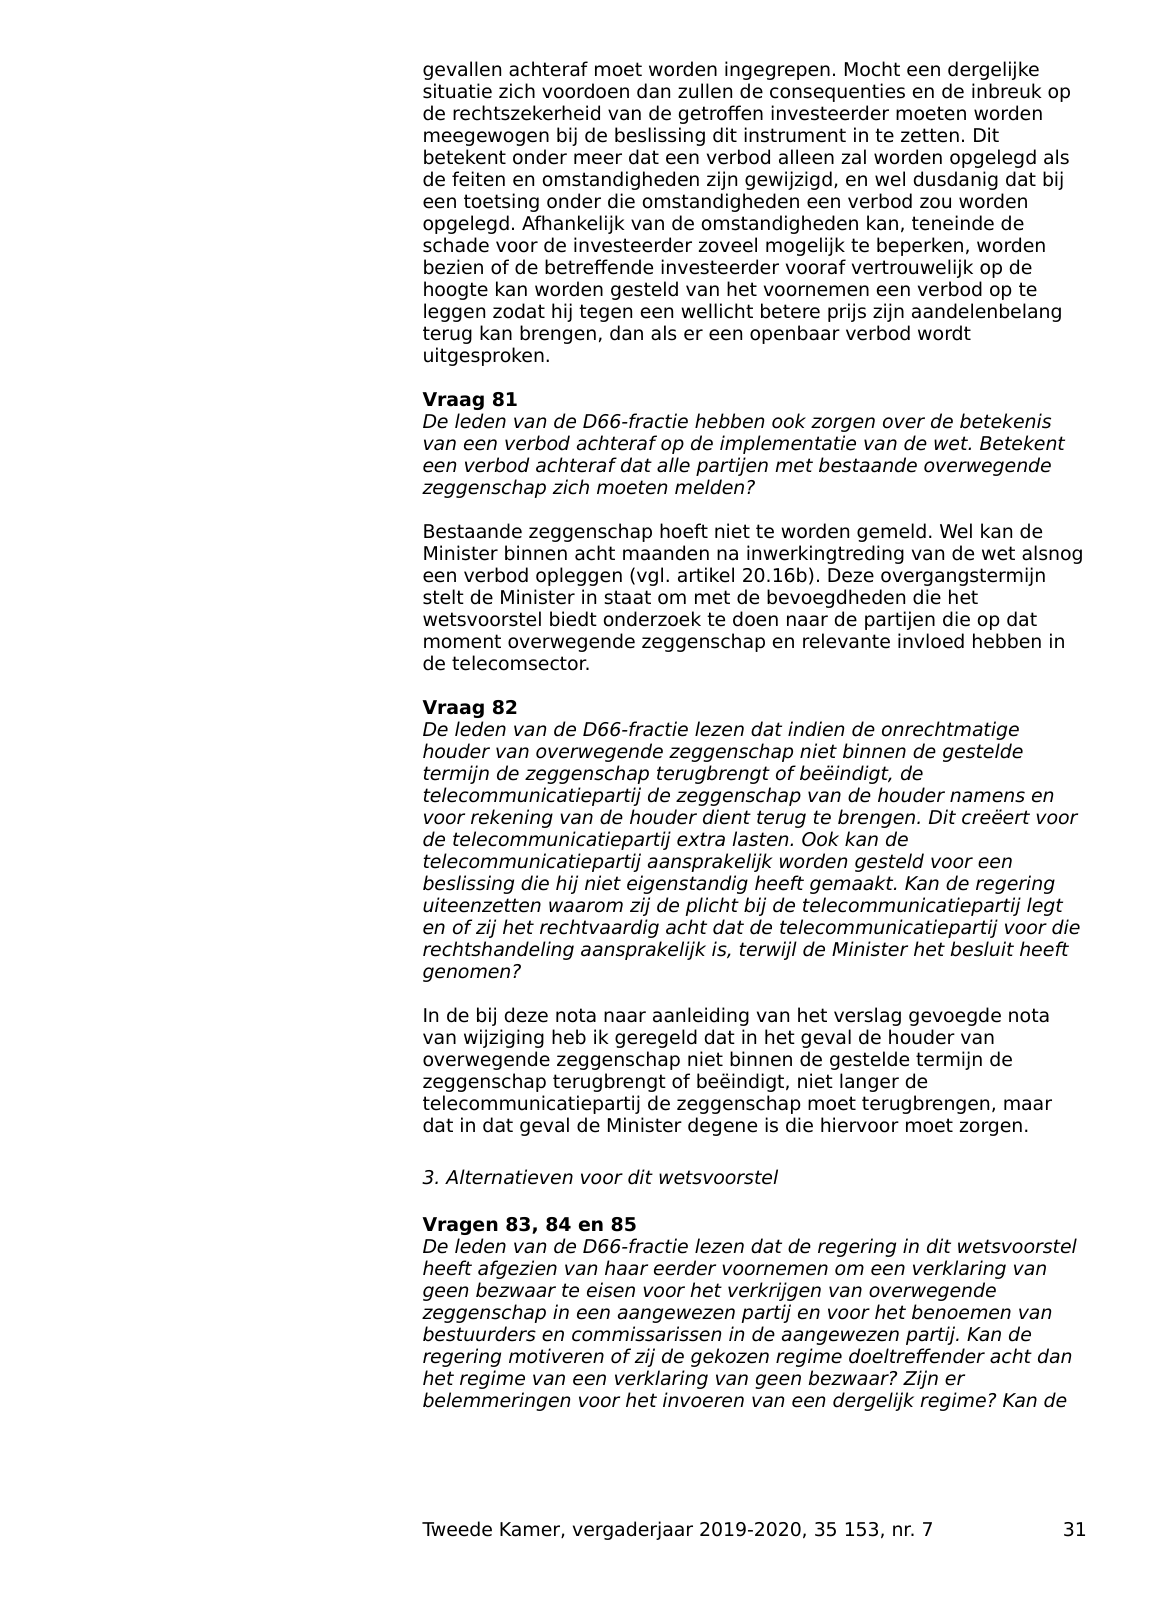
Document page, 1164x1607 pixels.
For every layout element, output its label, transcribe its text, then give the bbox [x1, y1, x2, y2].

text Vraag 82 [422, 697, 1087, 719]
text Vragen 83, 84 en 85 [422, 1214, 1087, 1236]
text De leden van de D66-fractie lezen dat indien de onrechtmatige houder van overwegende zeggenschap niet binnen de gestelde termijn de zeggenschap terugbrengt of beëindigt, de telecommunicatiepartij de zeggenschap van de houder namens en voor rekening van de houder dient terug te brengen. Dit creëert voor de telecommunicatiepartij extra lasten. Ook kan de telecommunicatiepartij aansprakelijk worden gesteld voor een beslissing die hij niet eigenstandig heeft gemaakt. Kan de regering uiteenzetten waarom zij de plicht bij de telecommunicatiepartij legt en of zij het rechtvaardig acht dat de telecommunicatiepartij voor die rechtshandeling aansprakelijk is, terwijl de Minister het besluit heeft genomen? [422, 719, 1087, 983]
text Bestaande zeggenschap hoeft niet te worden gemeld. Wel kan de Minister binnen acht maanden na inwerkingtreding van de wet alsnog een verbod opleggen (vgl. artikel 20.16b). Deze overgangstermijn stelt de Minister in staat om met de bevoegdheden die het wetsvoorstel biedt onderzoek te doen naar de partijen die op dat moment overwegende zeggenschap en relevante invloed hebben in de telecomsector. [422, 521, 1087, 675]
text De leden van de D66-fractie hebben ook zorgen over de betekenis van een verbod achteraf op de implementatie van de wet. Betekent een verbod achteraf dat alle partijen met bestaande overwegende zeggenschap zich moeten melden? [422, 411, 1087, 499]
text In de bij deze nota naar aanleiding van het verslag gevoegde nota van wijziging heb ik geregeld dat in het geval de houder van overwegende zeggenschap niet binnen de gestelde termijn de zeggenschap terugbrengt of beëindigt, niet langer de telecommunicatiepartij de zeggenschap moet terugbrengen, maar dat in dat geval de Minister degene is die hiervoor moet zorgen. [422, 1005, 1087, 1137]
text Vraag 81 [422, 389, 1087, 411]
subtitle 3. Alternatieven voor dit wetsvoorstel [422, 1167, 1087, 1189]
text De leden van de D66-fractie lezen dat de regering in dit wetsvoorstel heeft afgezien van haar eerder voornemen om een verklaring van geen bezwaar te eisen voor het verkrijgen van overwegende zeggenschap in een aangewezen partij en voor het benoemen van bestuurders en commissarissen in de aangewezen partij. Kan de regering motiveren of zij de gekozen regime doeltreffender acht dan het regime van een verklaring van geen bezwaar? Zijn er belemmeringen voor het invoeren van een dergelijk regime? Kan de [422, 1236, 1087, 1412]
text gevallen achteraf moet worden ingegrepen. Mocht een dergelijke situatie zich voordoen dan zullen de consequenties en de inbreuk op de rechtszekerheid van de getroffen investeerder moeten worden meegewogen bij de beslissing dit instrument in te zetten. Dit betekent onder meer dat een verbod alleen zal worden opgelegd als de feiten en omstandigheden zijn gewijzigd, en wel dusdanig dat bij een toetsing onder die omstandigheden een verbod zou worden opgelegd. Afhankelijk van de omstandigheden kan, teneinde de schade voor de investeerder zoveel mogelijk te beperken, worden bezien of de betreffende investeerder vooraf vertrouwelijk op de hoogte kan worden gesteld van het voornemen een verbod op te leggen zodat hij tegen een wellicht betere prijs zijn aandelenbelang terug kan brengen, dan als er een openbaar verbod wordt uitgesproken. [422, 59, 1087, 367]
